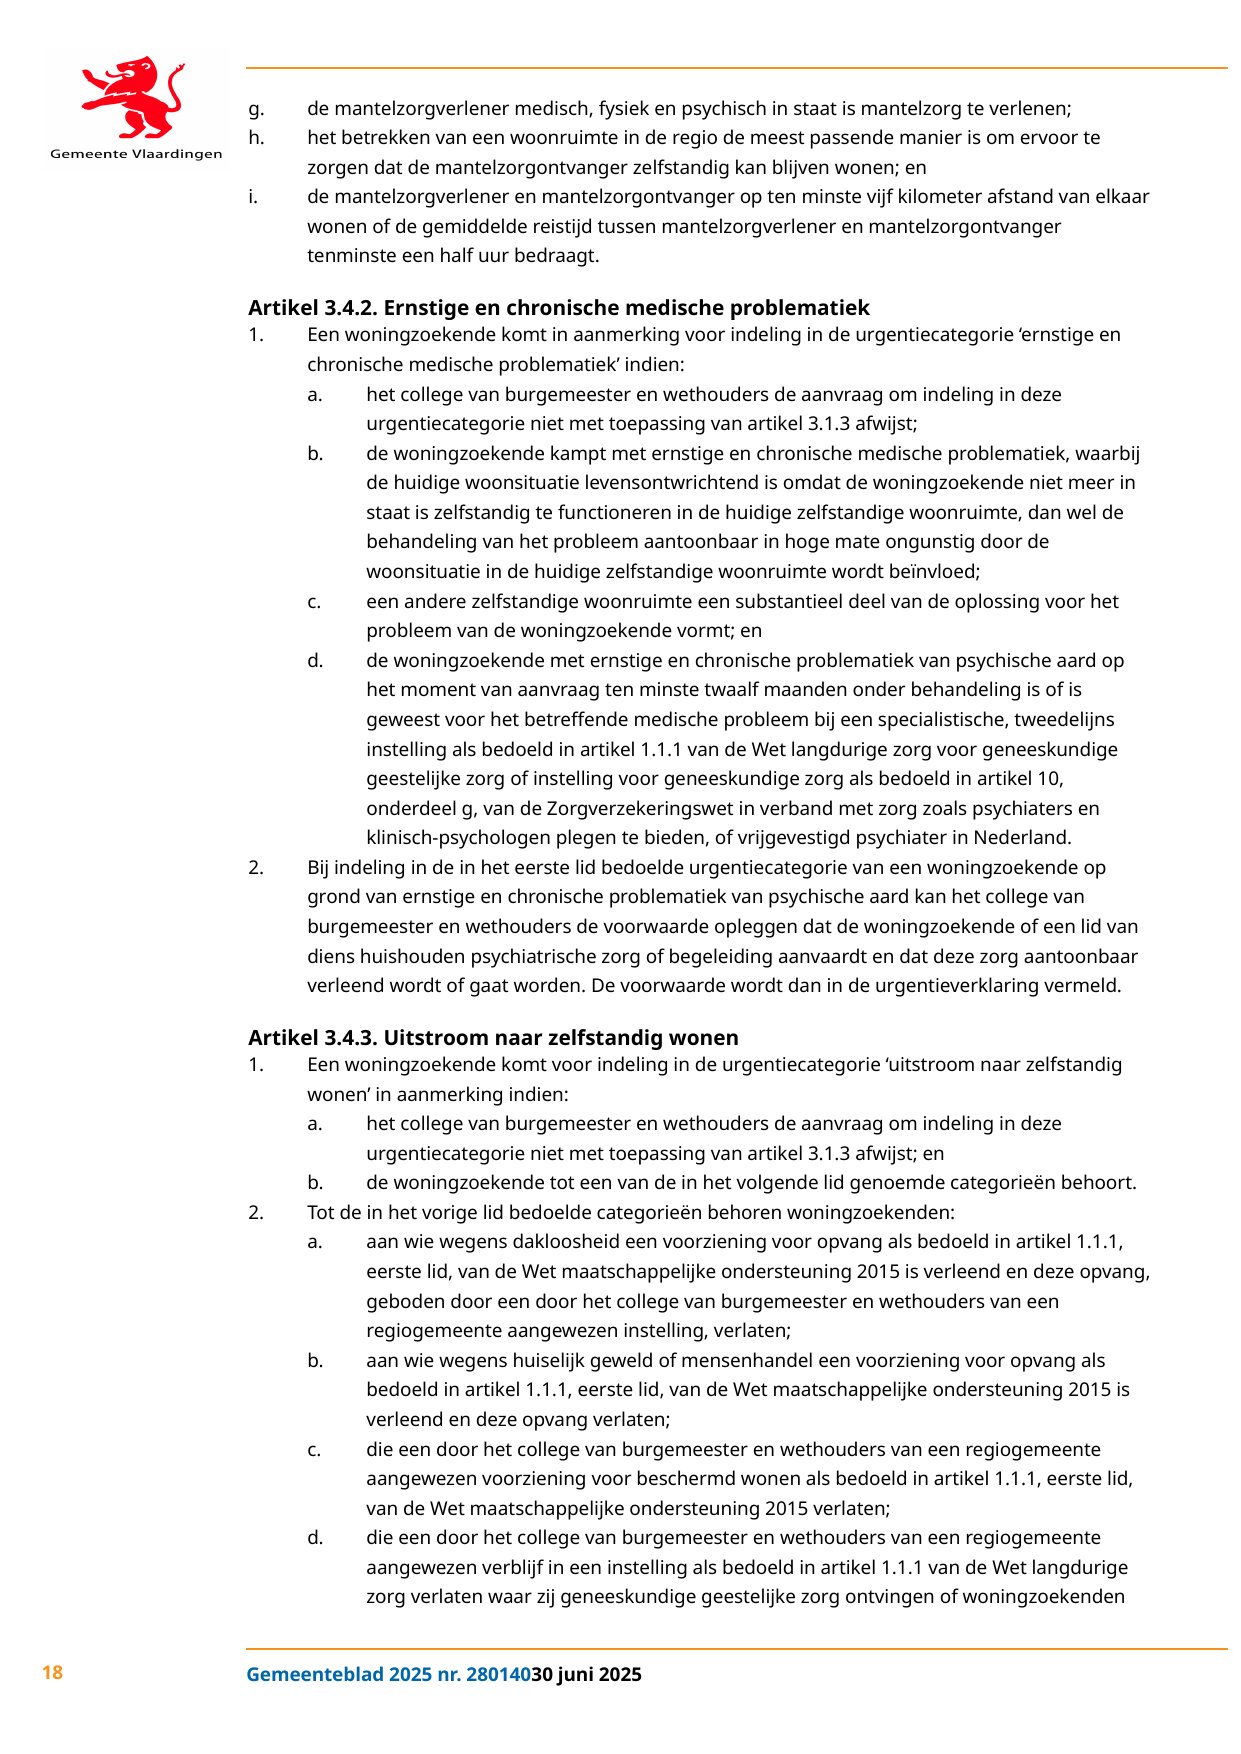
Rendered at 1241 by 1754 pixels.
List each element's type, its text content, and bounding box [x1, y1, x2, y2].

list Een woningzoekende komt in aanmerking voor indeling in de urgentiecategorie ‘ernstige en chronische medische problematiek’ indien: [248, 322, 1152, 377]
list het college van burgemeester en wethouders de aanvraag om indeling in deze urgentiecategorie niet met toepassing van artikel 3.1.3 afwijst; [307, 381, 1152, 436]
list Tot de in het vorige lid bedoelde categorieën behoren woningzoekenden: [248, 1199, 1152, 1225]
list Bij indeling in de in het eerste lid bedoelde urgentiecategorie van een woningzoekende op grond van ernstige en chronische problematiek van psychische aard kan het college van burgemeester en wethouders de voorwaarde opleggen dat de woningzoekende of een lid van diens huishouden psychiatrische zorg of begeleiding aanvaardt en dat deze zorg aantoonbaar verleend wordt of gaat worden. De voorwaarde wordt dan in de urgentieverklaring vermeld. [248, 854, 1152, 998]
list de woningzoekende kampt met ernstige en chronische medische problematiek, waarbij de huidige woonsituatie levensontwrichtend is omdat de woningzoekende niet meer in staat is zelfstandig te functioneren in de huidige zelfstandige woonruimte, dan wel de behandeling van het probleem aantoonbaar in hoge mate ongunstig door de woonsituatie in de huidige zelfstandige woonruimte wordt beïnvloed; [307, 440, 1152, 584]
list aan wie wegens huiselijk geweld of mensenhandel een voorziening voor opvang als bedoeld in artikel 1.1.1, eerste lid, van de Wet maatschappelijke ondersteuning 2015 is verleend en deze opvang verlaten; [307, 1347, 1152, 1432]
list de mantelzorgverlener en mantelzorgontvanger op ten minste vijf kilometer afstand van elkaar wonen of de gemiddelde reistijd tussen mantelzorgverlener en mantelzorgontvanger tenminste een half uur bedraagt. [248, 183, 1152, 268]
list aan wie wegens dakloosheid een voorziening voor opvang als bedoeld in artikel 1.1.1, eerste lid, van de Wet maatschappelijke ondersteuning 2015 is verleend en deze opvang, geboden door een door het college van burgemeester en wethouders van een regiogemeente aangewezen instelling, verlaten; [307, 1229, 1152, 1343]
list de mantelzorgverlener medisch, fysiek en psychisch in staat is mantelzorg te verlenen; [248, 95, 1152, 121]
list de woningzoekende met ernstige en chronische problematiek van psychische aard op het moment van aanvraag ten minste twaalf maanden onder behandeling is of is geweest voor het betreffende medische probleem bij een specialistische, tweedelijns instelling als bedoeld in artikel 1.1.1 van de Wet langdurige zorg voor geneeskundige geestelijke zorg of instelling voor geneeskundige zorg als bedoeld in artikel 10, onderdeel g, van de Zorgverzekeringswet in verband met zorg zoals psychiaters en klinisch-psychologen plegen te bieden, of vrijgevestigd psychiater in Nederland. [307, 647, 1152, 850]
picture [41, 47, 231, 172]
list de woningzoekende tot een van de in het volgende lid genoemde categorieën behoort. [307, 1169, 1152, 1195]
text Artikel 3.4.2. Ernstige en chronische medische problematiek [248, 293, 1152, 322]
list Een woningzoekende komt voor indeling in de urgentiecategorie ‘uitstroom naar zelfstandig wonen’ in aanmerking indien: [248, 1051, 1152, 1107]
list die een door het college van burgemeester en wethouders van een regiogemeente aangewezen verblijf in een instelling als bedoeld in artikel 1.1.1 van de Wet langdurige zorg verlaten waar zij geneeskundige geestelijke zorg ontvingen of woningzoekenden [307, 1524, 1152, 1609]
list het college van burgemeester en wethouders de aanvraag om indeling in deze urgentiecategorie niet met toepassing van artikel 3.1.3 afwijst; en [307, 1110, 1152, 1166]
list een andere zelfstandige woonruimte een substantieel deel van de oplossing voor het probleem van de woningzoekende vormt; en [307, 588, 1152, 643]
list die een door het college van burgemeester en wethouders van een regiogemeente aangewezen voorziening voor beschermd wonen als bedoeld in artikel 1.1.1, eerste lid, van de Wet maatschappelijke ondersteuning 2015 verlaten; [307, 1436, 1152, 1521]
text Artikel 3.4.3. Uitstroom naar zelfstandig wonen [248, 1023, 1152, 1051]
list het betrekken van een woonruimte in de regio de meest passende manier is om ervoor te zorgen dat de mantelzorgontvanger zelfstandig kan blijven wonen; en [248, 124, 1152, 180]
